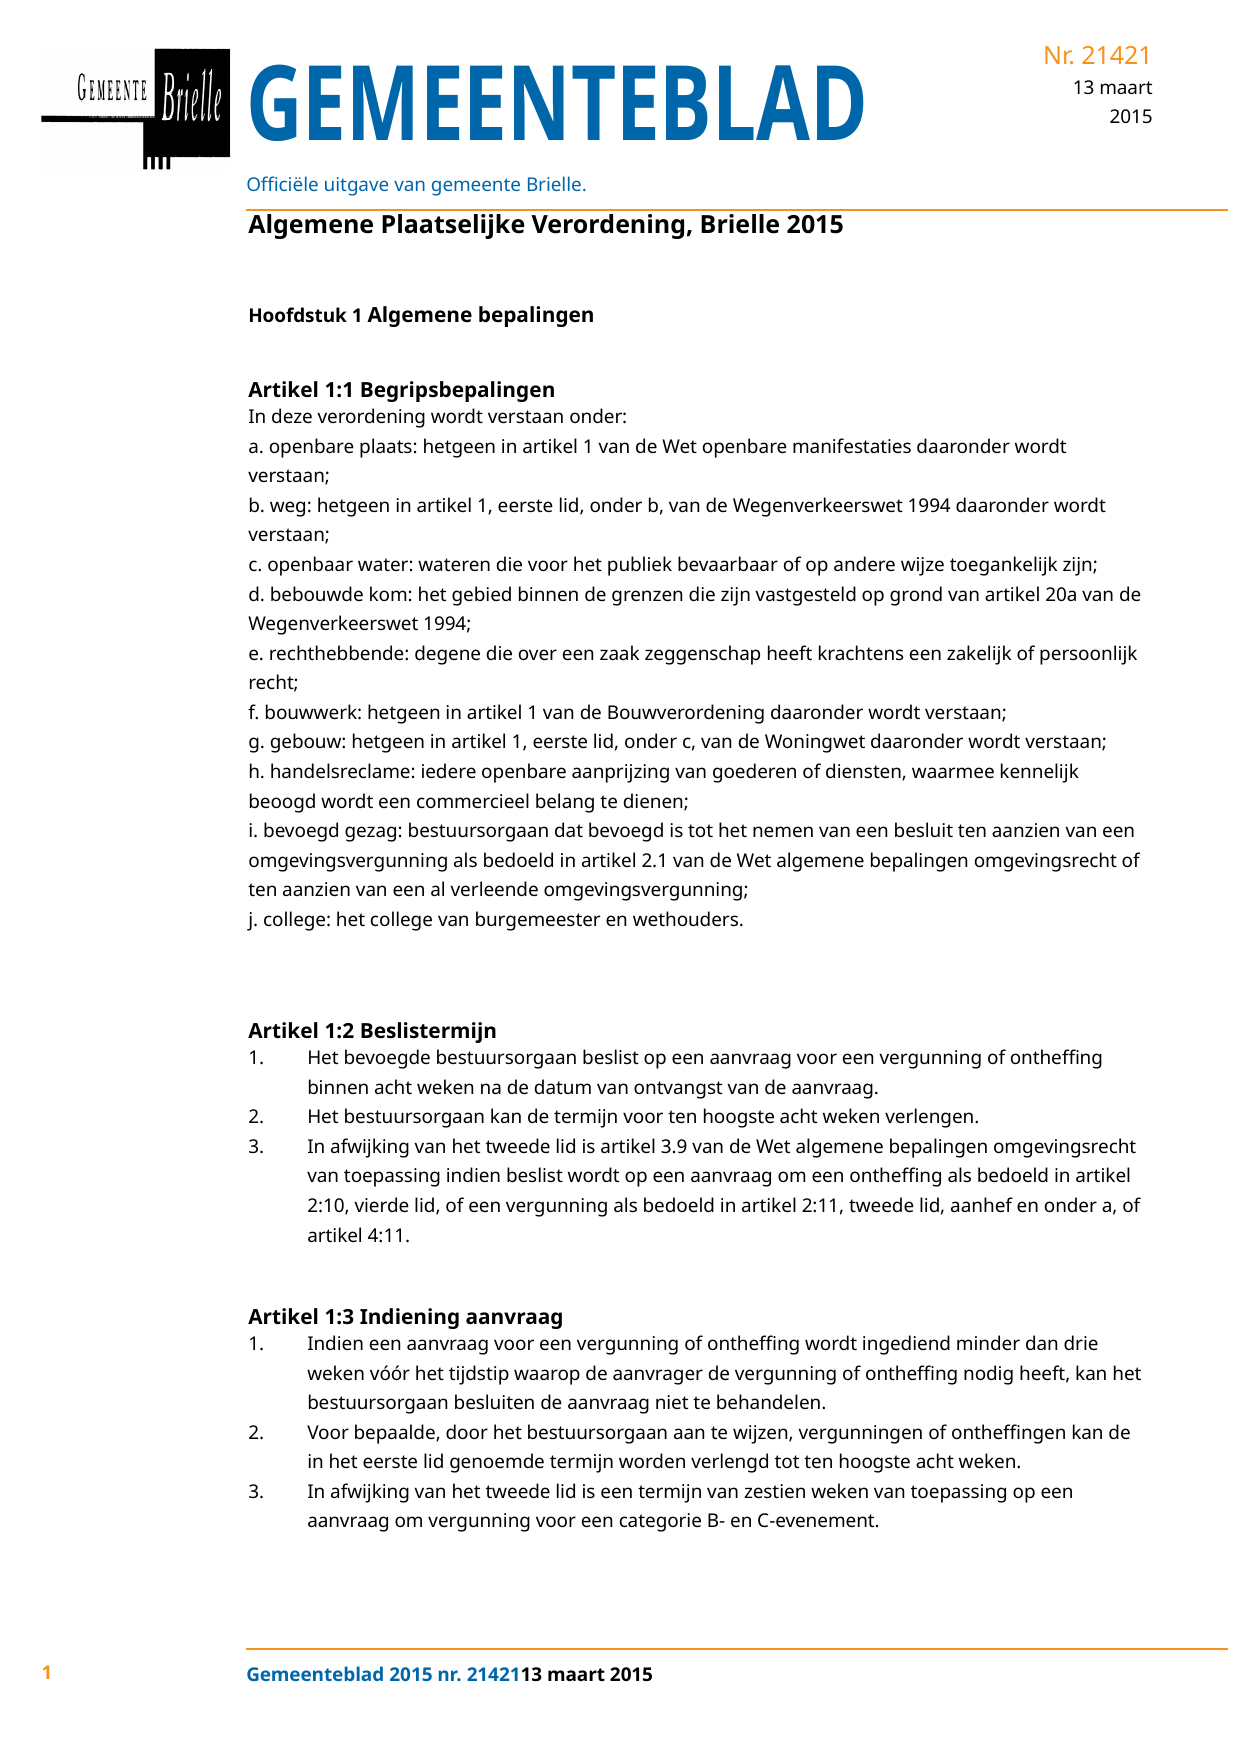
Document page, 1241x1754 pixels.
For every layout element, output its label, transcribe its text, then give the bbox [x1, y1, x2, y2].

text c. openbaar water: wateren die voor het publiek bevaarbaar of op andere wijze toegankelijk zijn; [248, 551, 1152, 577]
list In afwijking van het tweede lid is artikel 3.9 van de Wet algemene bepalingen omgevingsrecht van toepassing indien beslist wordt op een aanvraag om een ontheffing als bedoeld in artikel 2:10, vierde lid, of een vergunning als bedoeld in artikel 2:11, tweede lid, aanhef en onder a, of artikel 4:11. [248, 1133, 1152, 1247]
list Het bestuursorgaan kan de termijn voor ten hoogste acht weken verlengen. [248, 1103, 1152, 1129]
text h. handelsreclame: iedere openbare aanprijzing van goederen of diensten, waarmee kennelijk beoogd wordt een commercieel belang te dienen; [248, 758, 1152, 814]
text Hoofdstuk 1 Algemene bepalingen [248, 300, 1152, 328]
text g. gebouw: hetgeen in artikel 1, eerste lid, onder c, van de Woningwet daaronder wordt verstaan; [248, 729, 1152, 754]
list Indien een aanvraag voor een vergunning of ontheffing wordt ingediend minder dan drie weken vóór het tijdstip waarop de aanvrager de vergunning of ontheffing nodig heeft, kan het bestuursorgaan besluiten de aanvraag niet te behandelen. [248, 1330, 1152, 1415]
picture [41, 47, 231, 172]
text f. bouwwerk: hetgeen in artikel 1 van de Bouwverordening daaronder wordt verstaan; [248, 699, 1152, 725]
text d. bebouwde kom: het gebied binnen de grenzen die zijn vastgesteld op grond van artikel 20a van de Wegenverkeerswet 1994; [248, 581, 1152, 636]
text b. weg: hetgeen in artikel 1, eerste lid, onder b, van de Wegenverkeerswet 1994 daaronder wordt verstaan; [248, 492, 1152, 547]
text In deze verordening wordt verstaan onder: [248, 403, 1152, 429]
text e. rechthebbende: degene die over een zaak zeggenschap heeft krachtens een zakelijk of persoonlijk recht; [248, 640, 1152, 695]
text a. openbare plaats: hetgeen in artikel 1 van de Wet openbare manifestaties daaronder wordt verstaan; [248, 433, 1152, 488]
text Artikel 1:3 Indiening aanvraag [248, 1302, 1152, 1330]
text j. college: het college van burgemeester en wethouders. [248, 906, 1152, 932]
list Het bevoegde bestuursorgaan beslist op een aanvraag voor een vergunning of ontheffing binnen acht weken na de datum van ontvangst van de aanvraag. [248, 1044, 1152, 1099]
list In afwijking van het tweede lid is een termijn van zestien weken van toepassing op een aanvraag om vergunning voor een categorie B- en C-evenement. [248, 1478, 1152, 1533]
text Artikel 1:2 Beslistermijn [248, 1016, 1152, 1044]
text Algemene Plaatselijke Verordening, Brielle 2015 [248, 211, 1152, 241]
text i. bevoegd gezag: bestuursorgaan dat bevoegd is tot het nemen van een besluit ten aanzien van een omgevingsvergunning als bedoeld in artikel 2.1 van de Wet algemene bepalingen omgevingsrecht of ten aanzien van een al verleende omgevingsvergunning; [248, 817, 1152, 902]
text Artikel 1:1 Begripsbepalingen [248, 375, 1152, 403]
list Voor bepaalde, door het bestuursorgaan aan te wijzen, vergunningen of ontheffingen kan de in het eerste lid genoemde termijn worden verlengd tot ten hoogste acht weken. [248, 1419, 1152, 1474]
